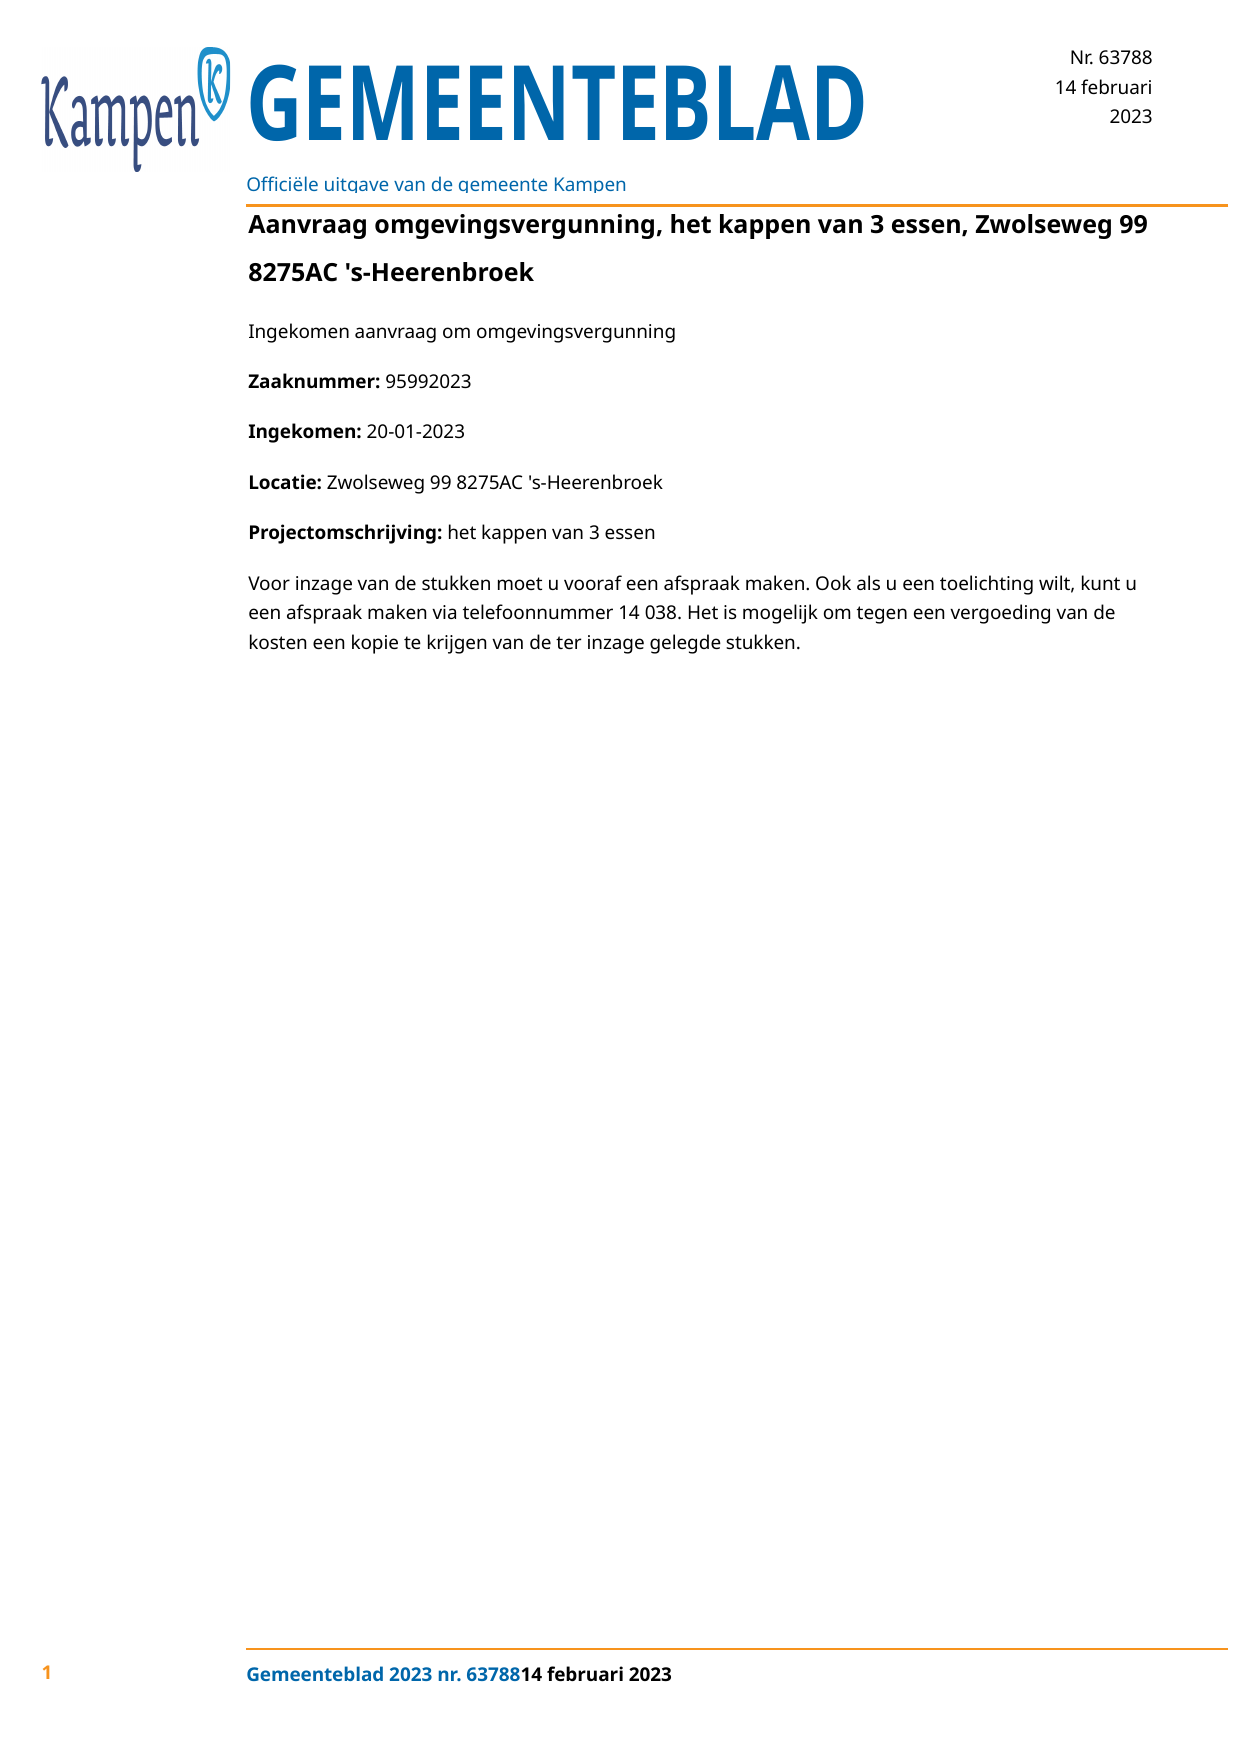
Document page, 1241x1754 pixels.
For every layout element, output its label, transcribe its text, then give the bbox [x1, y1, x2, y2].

text Ingekomen aanvraag om omgevingsvergunning [248, 318, 1152, 344]
text Projectomschrijving: het kappen van 3 essen [248, 519, 1152, 545]
text Aanvraag omgevingsvergunning, het kappen van 3 essen, Zwolseweg 99 8275AC 's-Heerenbroek [248, 207, 1152, 288]
text Locatie: Zwolseweg 99 8275AC 's-Heerenbroek [248, 469, 1152, 495]
text Zaaknummer: 95992023 [248, 368, 1152, 394]
text Voor inzage van de stukken moet u vooraf een afspraak maken. Ook als u een toelichting wilt, kunt u een afspraak maken via telefoonnummer 14 038. Het is mogelijk om tegen een vergoeding van de kosten een kopie te krijgen van de ter inzage gelegde stukken. [248, 570, 1152, 655]
picture [41, 47, 231, 172]
text Ingekomen: 20-01-2023 [248, 419, 1152, 444]
